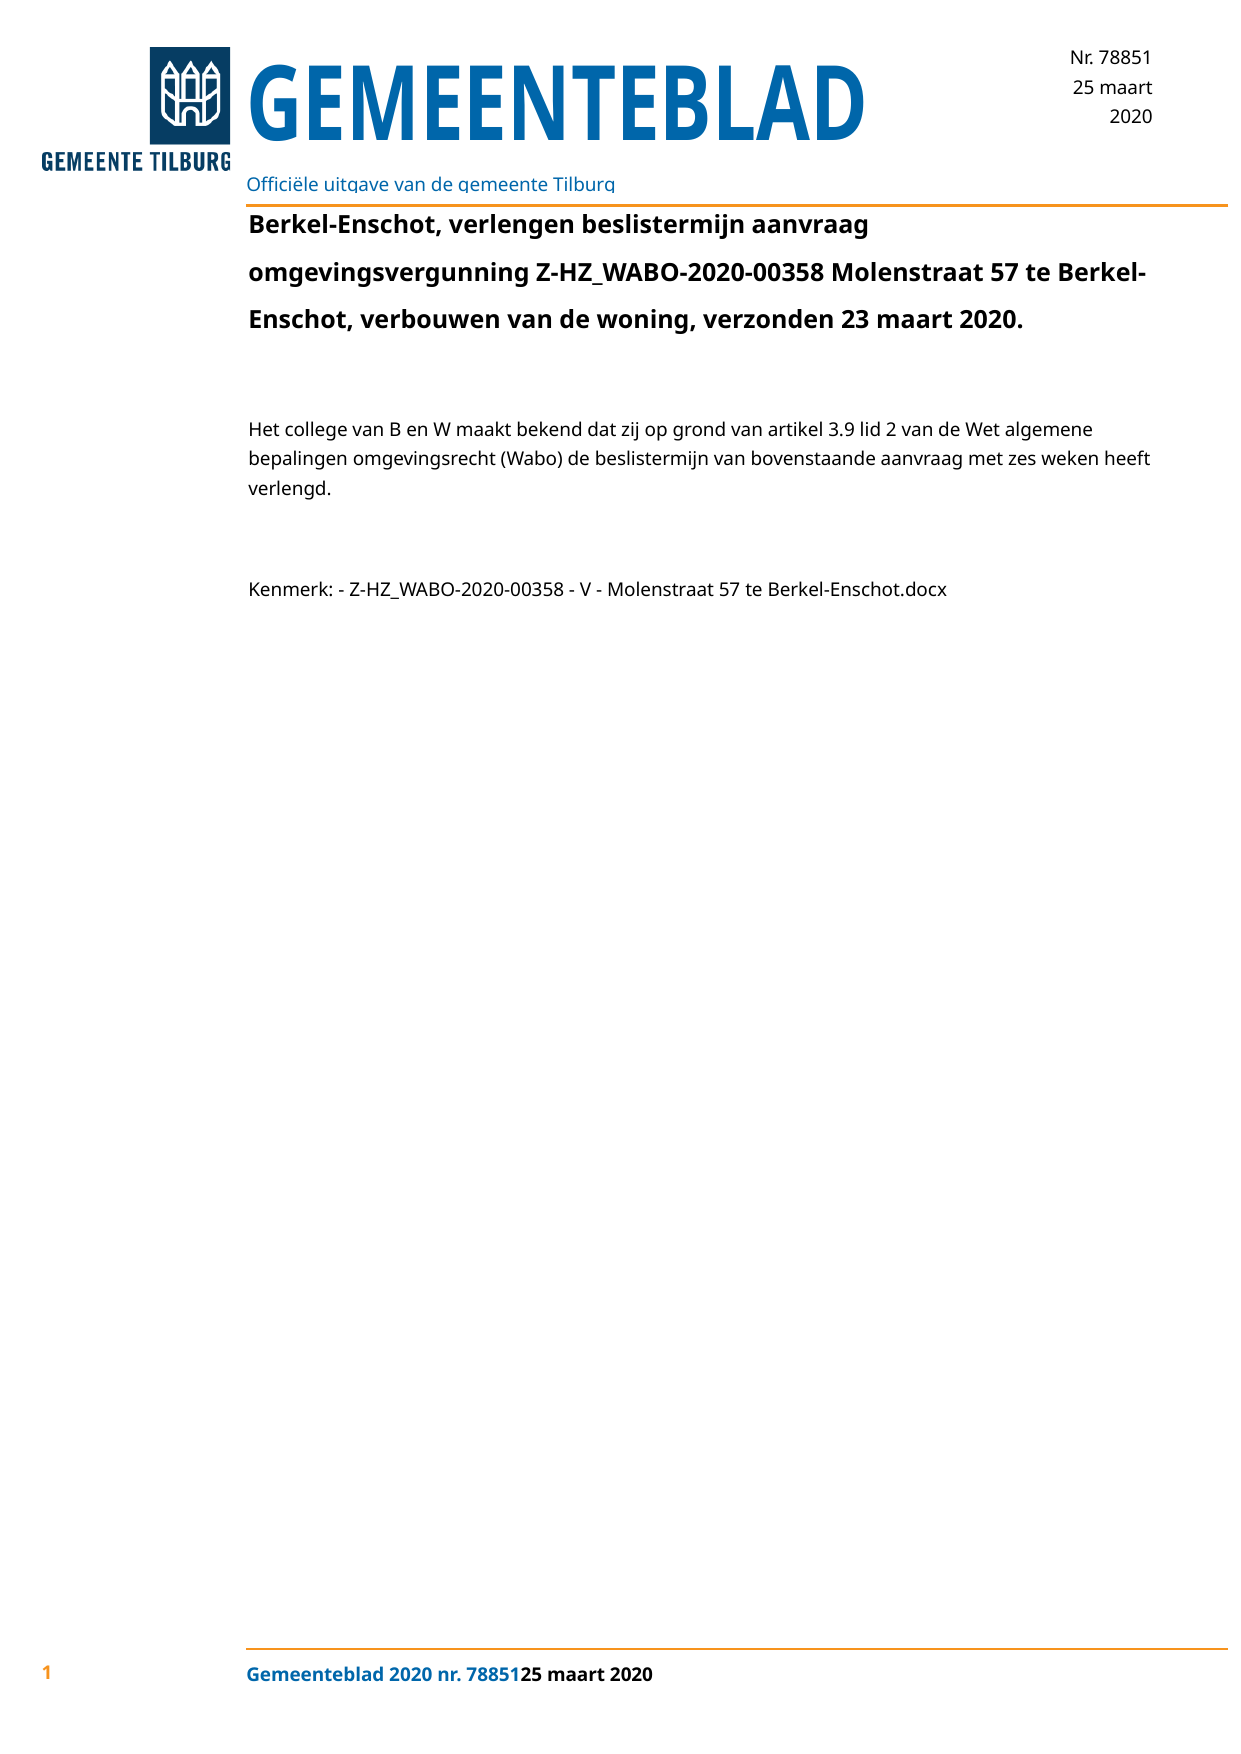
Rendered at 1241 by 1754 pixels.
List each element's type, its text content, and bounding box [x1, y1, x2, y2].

text Het college van B en W maakt bekend dat zij op grond van artikel 3.9 lid 2 van de Wet algemene bepalingen omgevingsrecht (Wabo) de beslistermijn van bovenstaande aanvraag met zes weken heeft verlengd. [248, 416, 1152, 501]
text Kenmerk: - Z-HZ_WABO-2020-00358 - V - Molenstraat 57 te Berkel-Enschot.docx [248, 576, 1152, 602]
picture [41, 47, 231, 172]
text Berkel-Enschot, verlengen beslistermijn aanvraag omgevingsvergunning Z-HZ_WABO-2020-00358 Molenstraat 57 te Berkel-Enschot, verbouwen van de woning, verzonden 23 maart 2020. [248, 207, 1152, 336]
